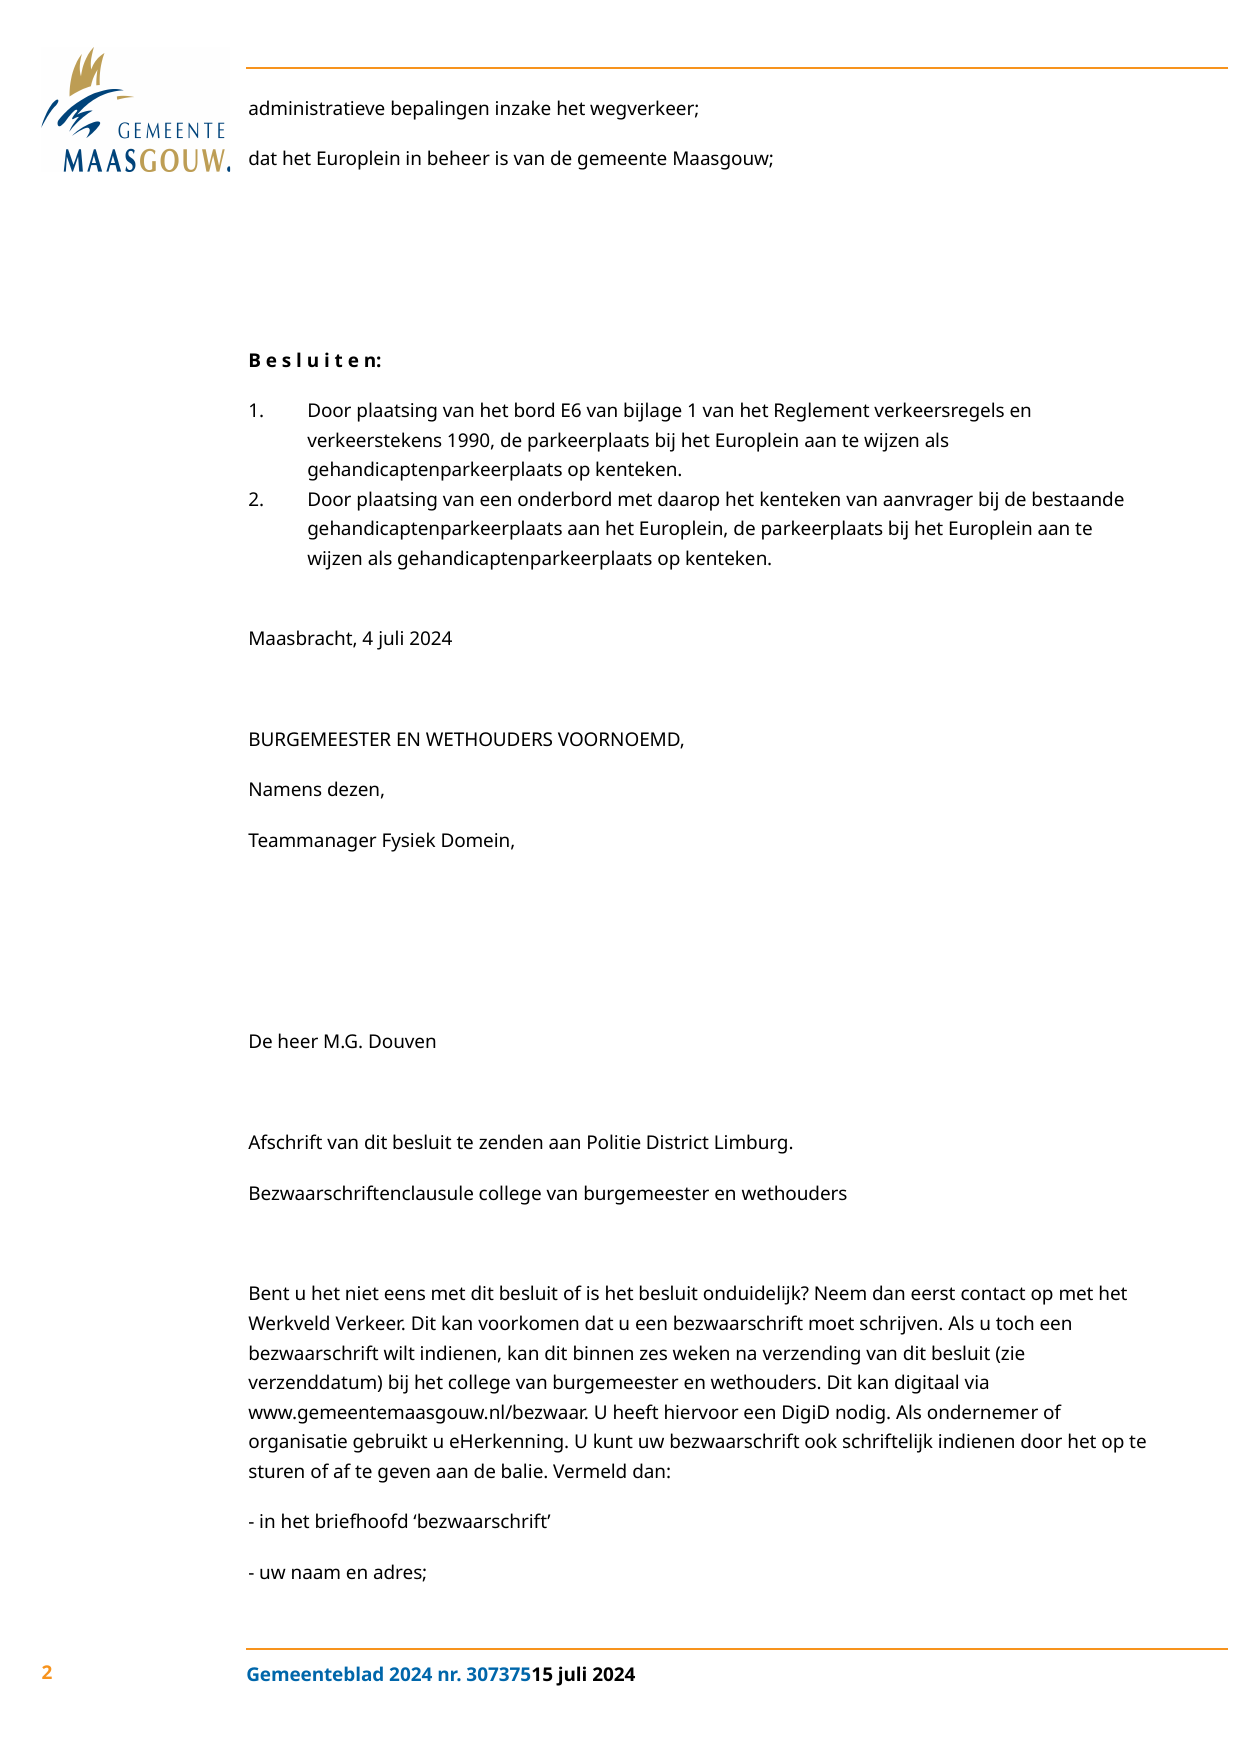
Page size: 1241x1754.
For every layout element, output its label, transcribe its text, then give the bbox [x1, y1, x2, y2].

text - in het briefhoofd ‘bezwaarschrift’ [248, 1508, 1152, 1534]
text De heer M.G. Douven [248, 1028, 1152, 1054]
text Afschrift van dit besluit te zenden aan Politie District Limburg. [248, 1129, 1152, 1155]
text Maasbracht, 4 juli 2024 [248, 625, 1152, 651]
text BURGEMEESTER EN WETHOUDERS VOORNOEMD, [248, 726, 1152, 752]
text Bezwaarschriftenclausule college van burgemeester en wethouders [248, 1180, 1152, 1206]
text Bent u het niet eens met dit besluit of is het besluit onduidelijk? Neem dan eerst contact op met het Werkveld Verkeer. Dit kan voorkomen dat u een bezwaarschrift moet schrijven. Als u toch een bezwaarschrift wilt indienen, kan dit binnen zes weken na verzending van dit besluit (zie verzenddatum) bij het college van burgemeester en wethouders. Dit kan digitaal via www.gemeentemaasgouw.nl/bezwaar. U heeft hiervoor een DigiD nodig. Als ondernemer of organisatie gebruikt u eHerkenning. U kunt uw bezwaarschrift ook schriftelijk indienen door het op te sturen of af te geven aan de balie. Vermeld dan: [248, 1281, 1152, 1484]
text Namens dezen, [248, 776, 1152, 802]
text - uw naam en adres; [248, 1559, 1152, 1585]
text B e s l u i t e n: [248, 347, 1152, 373]
list Door plaatsing van het bord E6 van bijlage 1 van het Reglement verkeersregels en verkeerstekens 1990, de parkeerplaats bij het Europlein aan te wijzen als gehandicaptenparkeerplaats op kenteken. [248, 397, 1152, 482]
text Teammanager Fysiek Domein, [248, 827, 1152, 853]
text administratieve bepalingen inzake het wegverkeer; [248, 95, 1152, 121]
list Door plaatsing van een onderbord met daarop het kenteken van aanvrager bij de bestaande gehandicaptenparkeerplaats aan het Europlein, de parkeerplaats bij het Europlein aan te wijzen als gehandicaptenparkeerplaats op kenteken. [248, 486, 1152, 571]
picture [41, 47, 231, 172]
text dat het Europlein in beheer is van de gemeente Maasgouw; [248, 145, 1152, 171]
